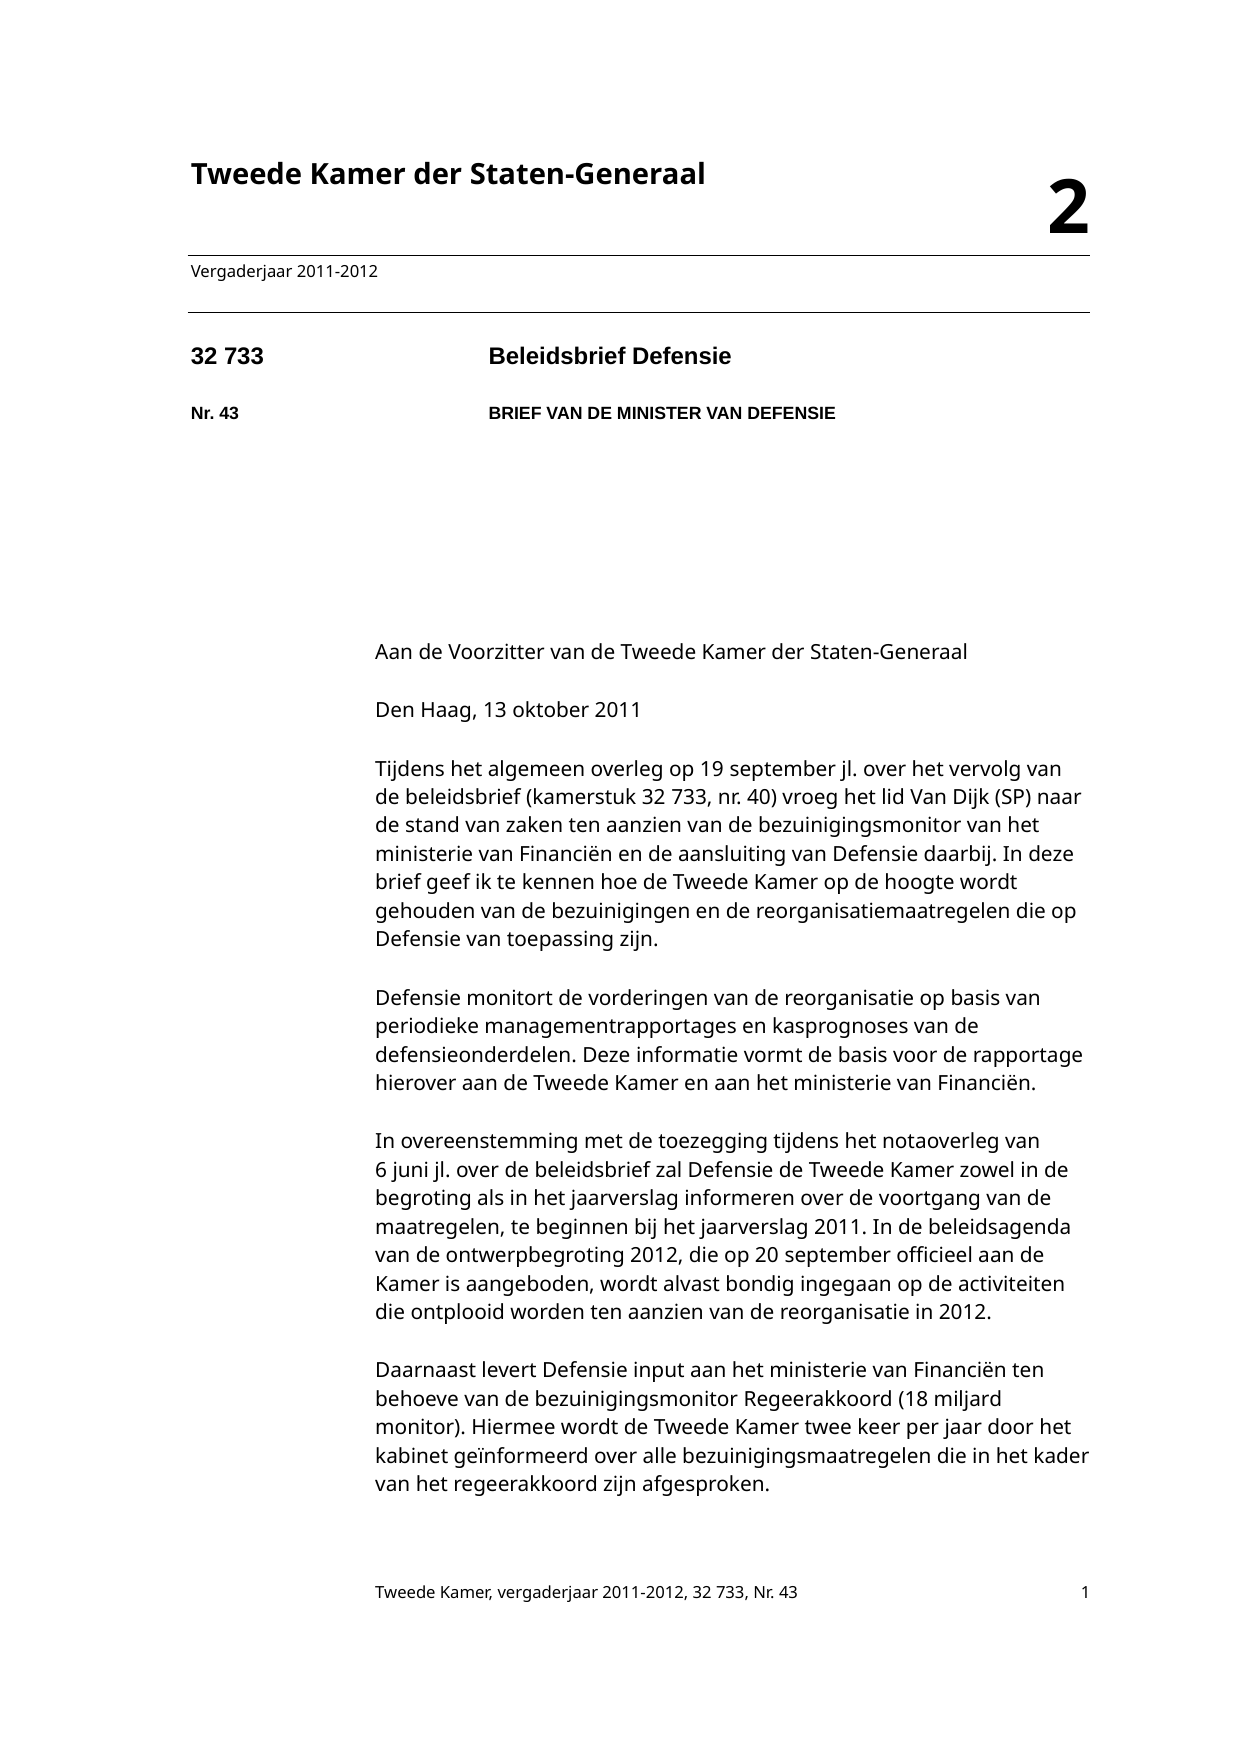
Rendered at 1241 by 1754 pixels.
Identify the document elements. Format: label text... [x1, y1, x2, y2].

table_cell BRIEF VAN DE MINISTER VAN DEFENSIE [485, 399, 1090, 518]
text Tijdens het algemeen overleg op 19 september jl. over het vervolg van de beleidsbrief (kamerstuk 32 733, nr. 40) vroeg het lid Van Dijk (SP) naar de stand van zaken ten aanzien van de bezuinigingsmonitor van het ministerie van Financiën en de aansluiting van Defensie daarbij. In deze brief geef ik te kennen hoe de Tweede Kamer op de hoogte wordt gehouden van de bezuinigingen en de reorganisatiemaatregelen die op Defensie van toepassing zijn. [375, 754, 1090, 953]
text Daarnaast levert Defensie input aan het ministerie van Financiën ten behoeve van de bezuinigingsmonitor Regeerakkoord (18 miljard monitor). Hiermee wordt de Tweede Kamer twee keer per jaar door het kabinet geïnformeerd over alle bezuinigingsmaatregelen die in het kader van het regeerakkoord zijn afgesproken. [375, 1356, 1090, 1498]
table_cell Beleidsbrief Defensie [485, 339, 1090, 399]
table_cell [485, 256, 1090, 312]
table_header Tweede Kamer der Staten-Generaal [188, 150, 909, 255]
text In overeenstemming met de toezegging tijdens het notaoverleg van 6 juni jl. over de beleidsbrief zal Defensie de Tweede Kamer zowel in de begroting als in het jaarverslag informeren over de voortgang van de maatregelen, te beginnen bij het jaarverslag 2011. In de beleidsagenda van de ontwerpbegroting 2012, die op 20 september officieel aan de Kamer is aangeboden, wordt alvast bondig ingegaan op de activiteiten die ontplooid worden ten aanzien van de reorganisatie in 2012. [375, 1127, 1090, 1326]
table_cell Nr. 43 [188, 399, 485, 518]
table_cell [485, 313, 1090, 339]
text Defensie monitort de vorderingen van de reorganisatie op basis van periodieke managementrapportages en kasprognoses van de defensieonderdelen. Deze informatie vormt de basis voor de rapportage hierover aan de Tweede Kamer en aan het ministerie van Financiën. [375, 983, 1090, 1097]
text Aan de Voorzitter van de Tweede Kamer der Staten-Generaal [375, 637, 1090, 665]
table_cell 32 733 [188, 339, 485, 399]
table_header 2 [910, 150, 1090, 255]
table_cell [188, 313, 485, 339]
text Den Haag, 13 oktober 2011 [375, 695, 1090, 724]
table_cell Vergaderjaar 2011-2012 [188, 256, 485, 312]
